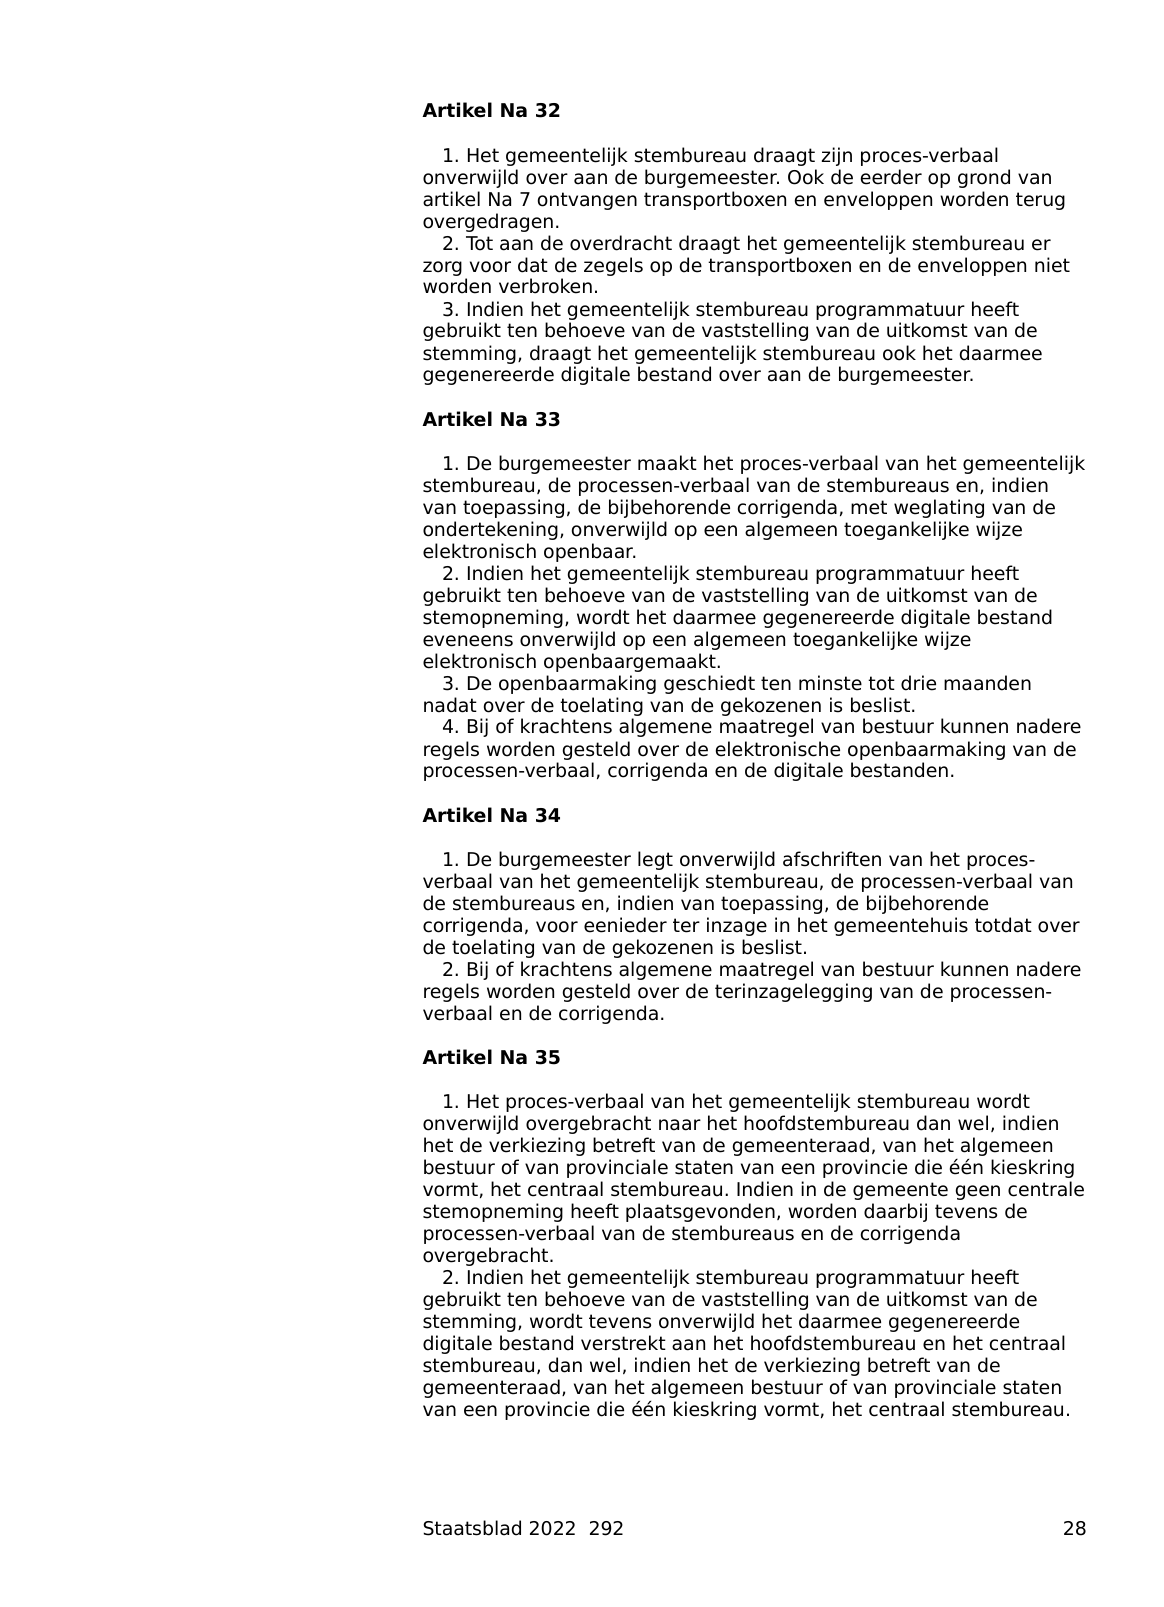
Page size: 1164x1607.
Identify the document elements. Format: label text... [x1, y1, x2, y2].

text 2. Tot aan de overdracht draagt het gemeentelijk stembureau er zorg voor dat de zegels op de transportboxen en de enveloppen niet worden verbroken. [422, 232, 1087, 298]
text 2. Bij of krachtens algemene maatregel van bestuur kunnen nadere regels worden gesteld over de terinzagelegging van de processen-verbaal en de corrigenda. [422, 959, 1087, 1024]
text 1. De burgemeester legt onverwijld afschriften van het proces-verbaal van het gemeentelijk stembureau, de processen-verbaal van de stembureaus en, indien van toepassing, de bijbehorende corrigenda, voor eenieder ter inzage in het gemeentehuis totdat over de toelating van de gekozenen is beslist. [422, 849, 1087, 959]
text 2. Indien het gemeentelijk stembureau programmatuur heeft gebruikt ten behoeve van de vaststelling van de uitkomst van de stemming, wordt tevens onverwijld het daarmee gegenereerde digitale bestand verstrekt aan het hoofdstembureau en het centraal stembureau, dan wel, indien het de verkiezing betreft van de gemeenteraad, van het algemeen bestuur of van provinciale staten van een provincie die één kieskring vormt, het centraal stembureau. [422, 1267, 1087, 1421]
text 3. Indien het gemeentelijk stembureau programmatuur heeft gebruikt ten behoeve van de vaststelling van de uitkomst van de stemming, draagt het gemeentelijk stembureau ook het daarmee gegenereerde digitale bestand over aan de burgemeester. [422, 298, 1087, 386]
subtitle Artikel Na 34 [422, 804, 1087, 827]
text 4. Bij of krachtens algemene maatregel van bestuur kunnen nadere regels worden gesteld over de elektronische openbaarmaking van de processen-verbaal, corrigenda en de digitale bestanden. [422, 716, 1087, 782]
text 1. Het proces-verbaal van het gemeentelijk stembureau wordt onverwijld overgebracht naar het hoofdstembureau dan wel, indien het de verkiezing betreft van de gemeenteraad, van het algemeen bestuur of van provinciale staten van een provincie die één kieskring vormt, het centraal stembureau. Indien in de gemeente geen centrale stemopneming heeft plaatsgevonden, worden daarbij tevens de processen-verbaal van de stembureaus en de corrigenda overgebracht. [422, 1091, 1087, 1267]
text 1. De burgemeester maakt het proces-verbaal van het gemeentelijk stembureau, de processen-verbaal van de stembureaus en, indien van toepassing, de bijbehorende corrigenda, met weglating van de ondertekening, onverwijld op een algemeen toegankelijke wijze elektronisch openbaar. [422, 453, 1087, 563]
subtitle Artikel Na 35 [422, 1047, 1087, 1069]
text 2. Indien het gemeentelijk stembureau programmatuur heeft gebruikt ten behoeve van de vaststelling van de uitkomst van de stemopneming, wordt het daarmee gegenereerde digitale bestand eveneens onverwijld op een algemeen toegankelijke wijze elektronisch openbaargemaakt. [422, 563, 1087, 672]
subtitle Artikel Na 33 [422, 408, 1087, 431]
text 1. Het gemeentelijk stembureau draagt zijn proces-verbaal onverwijld over aan de burgemeester. Ook de eerder op grond van artikel Na 7 ontvangen transportboxen en enveloppen worden terug overgedragen. [422, 144, 1087, 232]
text 3. De openbaarmaking geschiedt ten minste tot drie maanden nadat over de toelating van de gekozenen is beslist. [422, 672, 1087, 716]
subtitle Artikel Na 32 [422, 100, 1087, 122]
